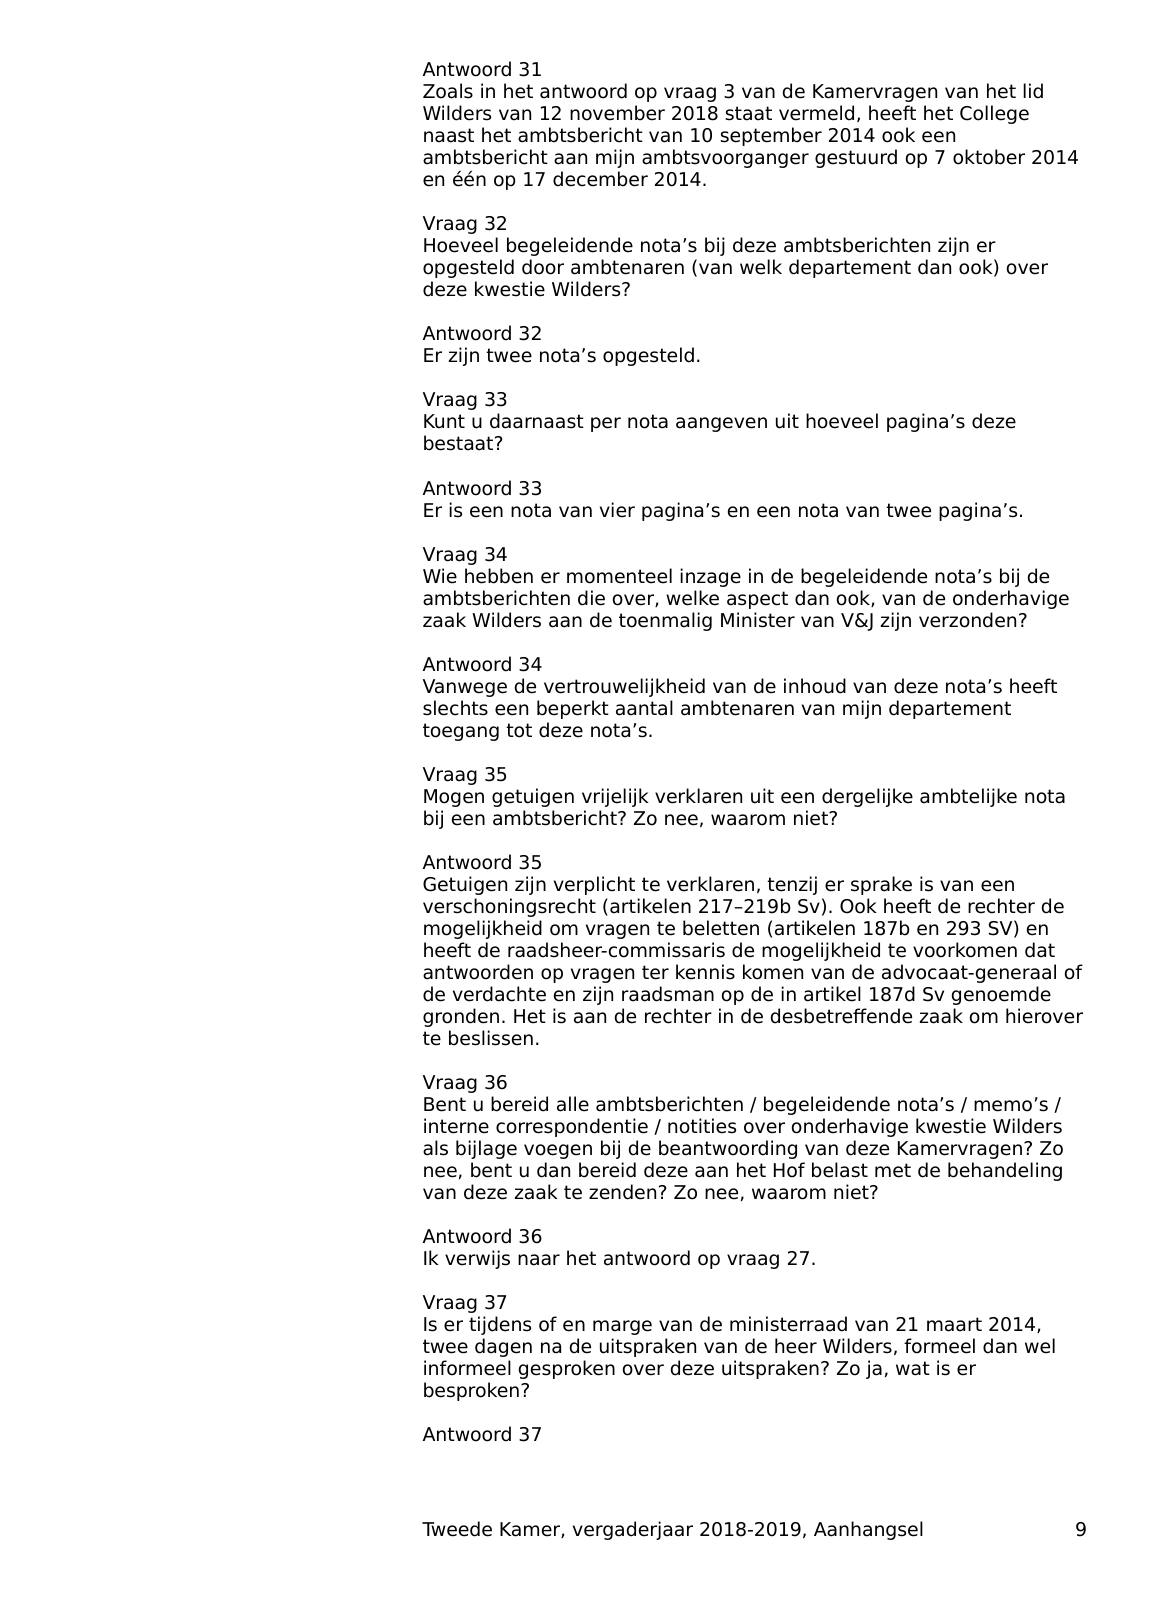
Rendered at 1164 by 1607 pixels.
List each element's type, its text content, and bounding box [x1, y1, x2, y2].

text Mogen getuigen vrijelijk verklaren uit een dergelijke ambtelijke nota bij een ambtsbericht? Zo nee, waarom niet? [422, 786, 1087, 830]
text Vraag 33 [422, 389, 1087, 411]
text Vanwege de vertrouwelijkheid van de inhoud van deze nota’s heeft slechts een beperkt aantal ambtenaren van mijn departement toegang tot deze nota’s. [422, 676, 1087, 742]
text Getuigen zijn verplicht te verklaren, tenzij er sprake is van een verschoningsrecht (artikelen 217–219b Sv). Ook heeft de rechter de mogelijkheid om vragen te beletten (artikelen 187b en 293 SV) en heeft de raadsheer-commissaris de mogelijkheid te voorkomen dat antwoorden op vragen ter kennis komen van de advocaat-generaal of de verdachte en zijn raadsman op de in artikel 187d Sv genoemde gronden. Het is aan de rechter in de desbetreffende zaak om hierover te beslissen. [422, 874, 1087, 1050]
text Vraag 32 [422, 213, 1087, 235]
text Antwoord 32 [422, 323, 1087, 345]
text Ik verwijs naar het antwoord op vraag 27. [422, 1248, 1087, 1270]
text Vraag 36 [422, 1072, 1087, 1094]
text Er is een nota van vier pagina’s en een nota van twee pagina’s. [422, 499, 1087, 521]
text Is er tijdens of en marge van de ministerraad van 21 maart 2014, twee dagen na de uitspraken van de heer Wilders, formeel dan wel informeel gesproken over deze uitspraken? Zo ja, wat is er besproken? [422, 1314, 1087, 1402]
text Vraag 34 [422, 544, 1087, 566]
text Hoeveel begeleidende nota’s bij deze ambtsberichten zijn er opgesteld door ambtenaren (van welk departement dan ook) over deze kwestie Wilders? [422, 235, 1087, 301]
text Bent u bereid alle ambtsberichten / begeleidende nota’s / memo’s / interne correspondentie / notities over onderhavige kwestie Wilders als bijlage voegen bij de beantwoording van deze Kamervragen? Zo nee, bent u dan bereid deze aan het Hof belast met de behandeling van deze zaak te zenden? Zo nee, waarom niet? [422, 1094, 1087, 1204]
text Antwoord 37 [422, 1424, 1087, 1446]
text Antwoord 33 [422, 477, 1087, 499]
text Antwoord 35 [422, 852, 1087, 874]
text Antwoord 34 [422, 654, 1087, 676]
text Wie hebben er momenteel inzage in de begeleidende nota’s bij de ambtsberichten die over, welke aspect dan ook, van de onderhavige zaak Wilders aan de toenmalig Minister van V&J zijn verzonden? [422, 566, 1087, 632]
text Vraag 35 [422, 764, 1087, 786]
text Vraag 37 [422, 1292, 1087, 1314]
text Kunt u daarnaast per nota aangeven uit hoeveel pagina’s deze bestaat? [422, 411, 1087, 455]
text Er zijn twee nota’s opgesteld. [422, 345, 1087, 367]
text Antwoord 31 [422, 59, 1087, 81]
text Antwoord 36 [422, 1226, 1087, 1248]
text Zoals in het antwoord op vraag 3 van de Kamervragen van het lid Wilders van 12 november 2018 staat vermeld, heeft het College naast het ambtsbericht van 10 september 2014 ook een ambtsbericht aan mijn ambtsvoorganger gestuurd op 7 oktober 2014 en één op 17 december 2014. [422, 81, 1087, 191]
